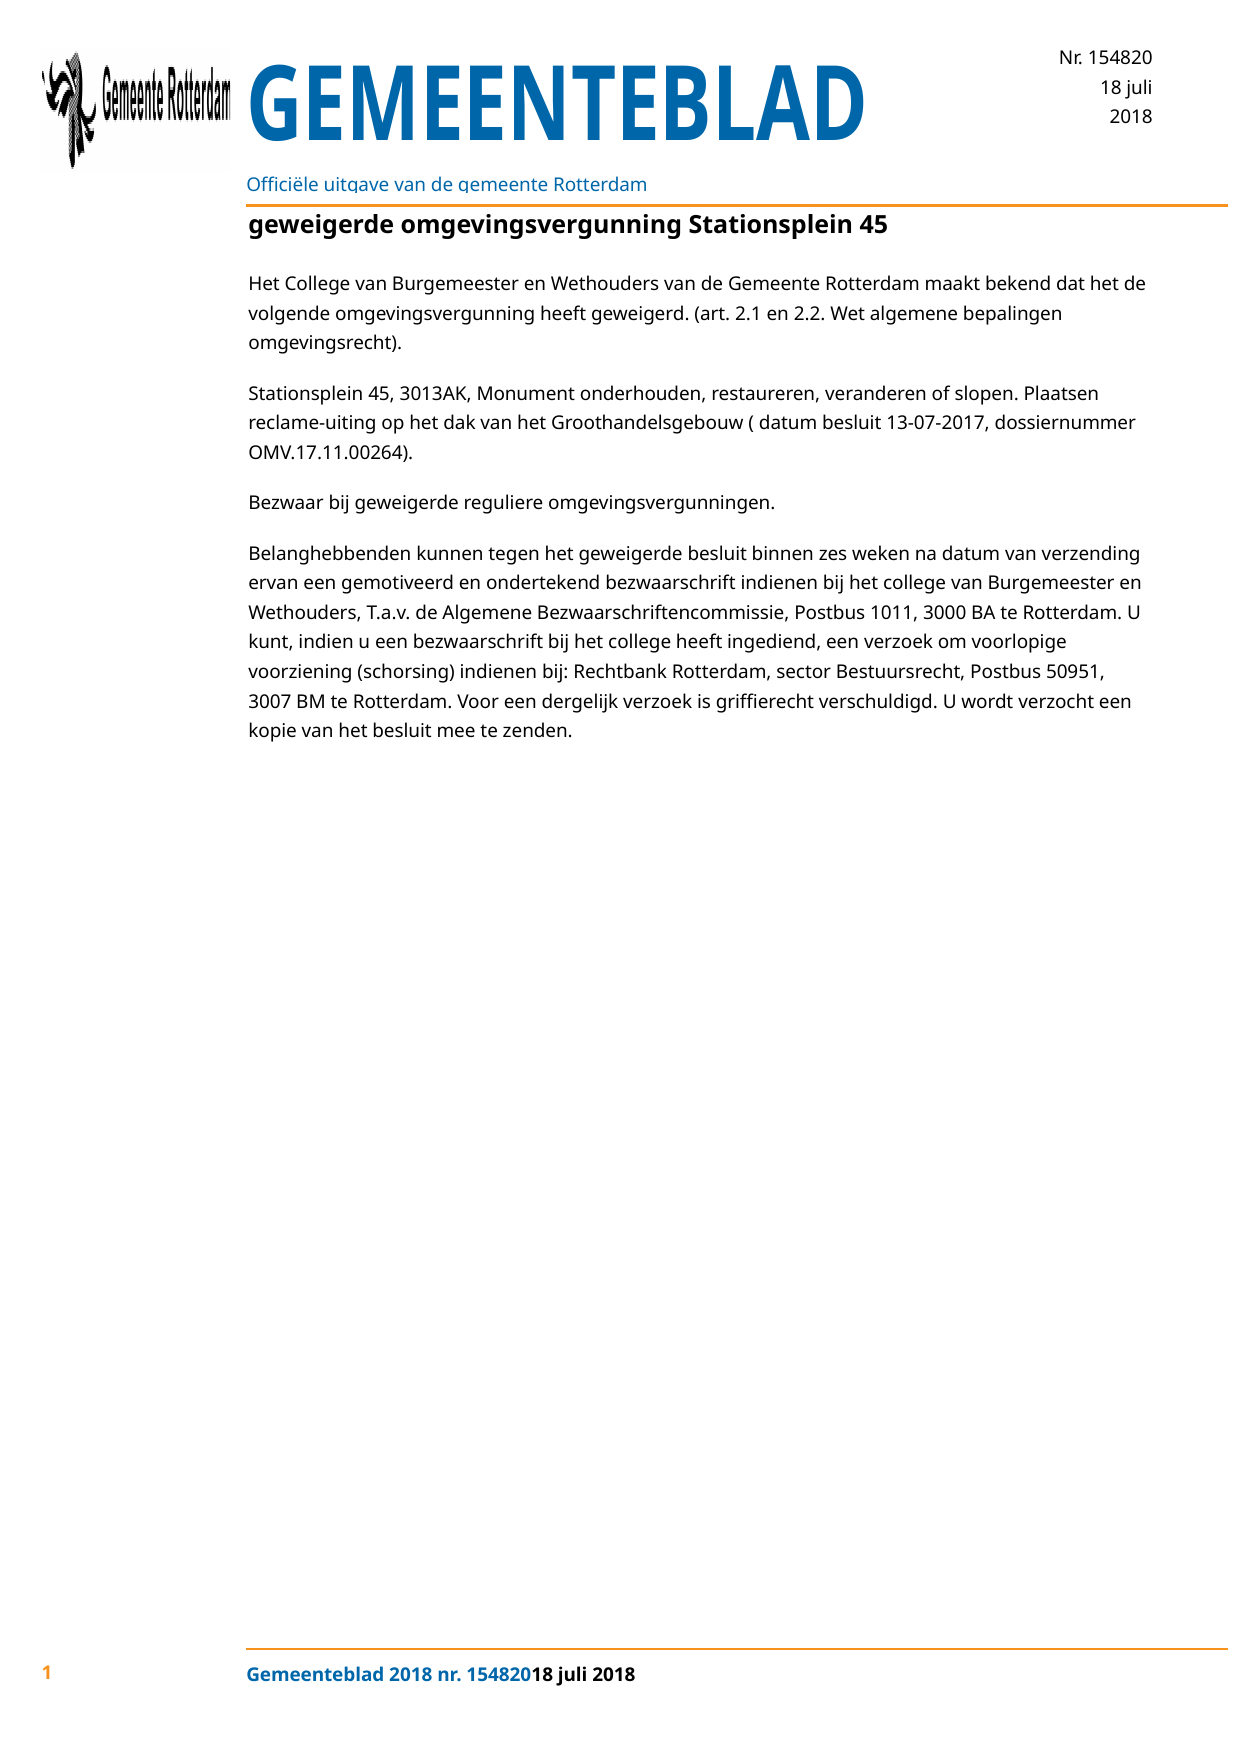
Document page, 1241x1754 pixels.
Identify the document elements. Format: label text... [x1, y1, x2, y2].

text Het College van Burgemeester en Wethouders van de Gemeente Rotterdam maakt bekend dat het de volgende omgevingsvergunning heeft geweigerd. (art. 2.1 en 2.2. Wet algemene bepalingen omgevingsrecht). [248, 270, 1152, 355]
text Belanghebbenden kunnen tegen het geweigerde besluit binnen zes weken na datum van verzending ervan een gemotiveerd en ondertekend bezwaarschrift indienen bij het college van Burgemeester en Wethouders, T.a.v. de Algemene Bezwaarschriftencommissie, Postbus 1011, 3000 BA te Rotterdam. U kunt, indien u een bezwaarschrift bij het college heeft ingediend, een verzoek om voorlopige voorziening (schorsing) indienen bij: Rechtbank Rotterdam, sector Bestuursrecht, Postbus 50951, 3007 BM te Rotterdam. Voor een dergelijk verzoek is griffierecht verschuldigd. U wordt verzocht een kopie van het besluit mee te zenden. [248, 540, 1152, 743]
text Bezwaar bij geweigerde reguliere omgevingsvergunningen. [248, 489, 1152, 515]
picture [41, 47, 231, 172]
text geweigerde omgevingsvergunning Stationsplein 45 [248, 207, 1152, 241]
text Stationsplein 45, 3013AK, Monument onderhouden, restaureren, veranderen of slopen. Plaatsen reclame-uiting op het dak van het Groothandelsgebouw ( datum besluit 13-07-2017, dossiernummer OMV.17.11.00264). [248, 380, 1152, 465]
